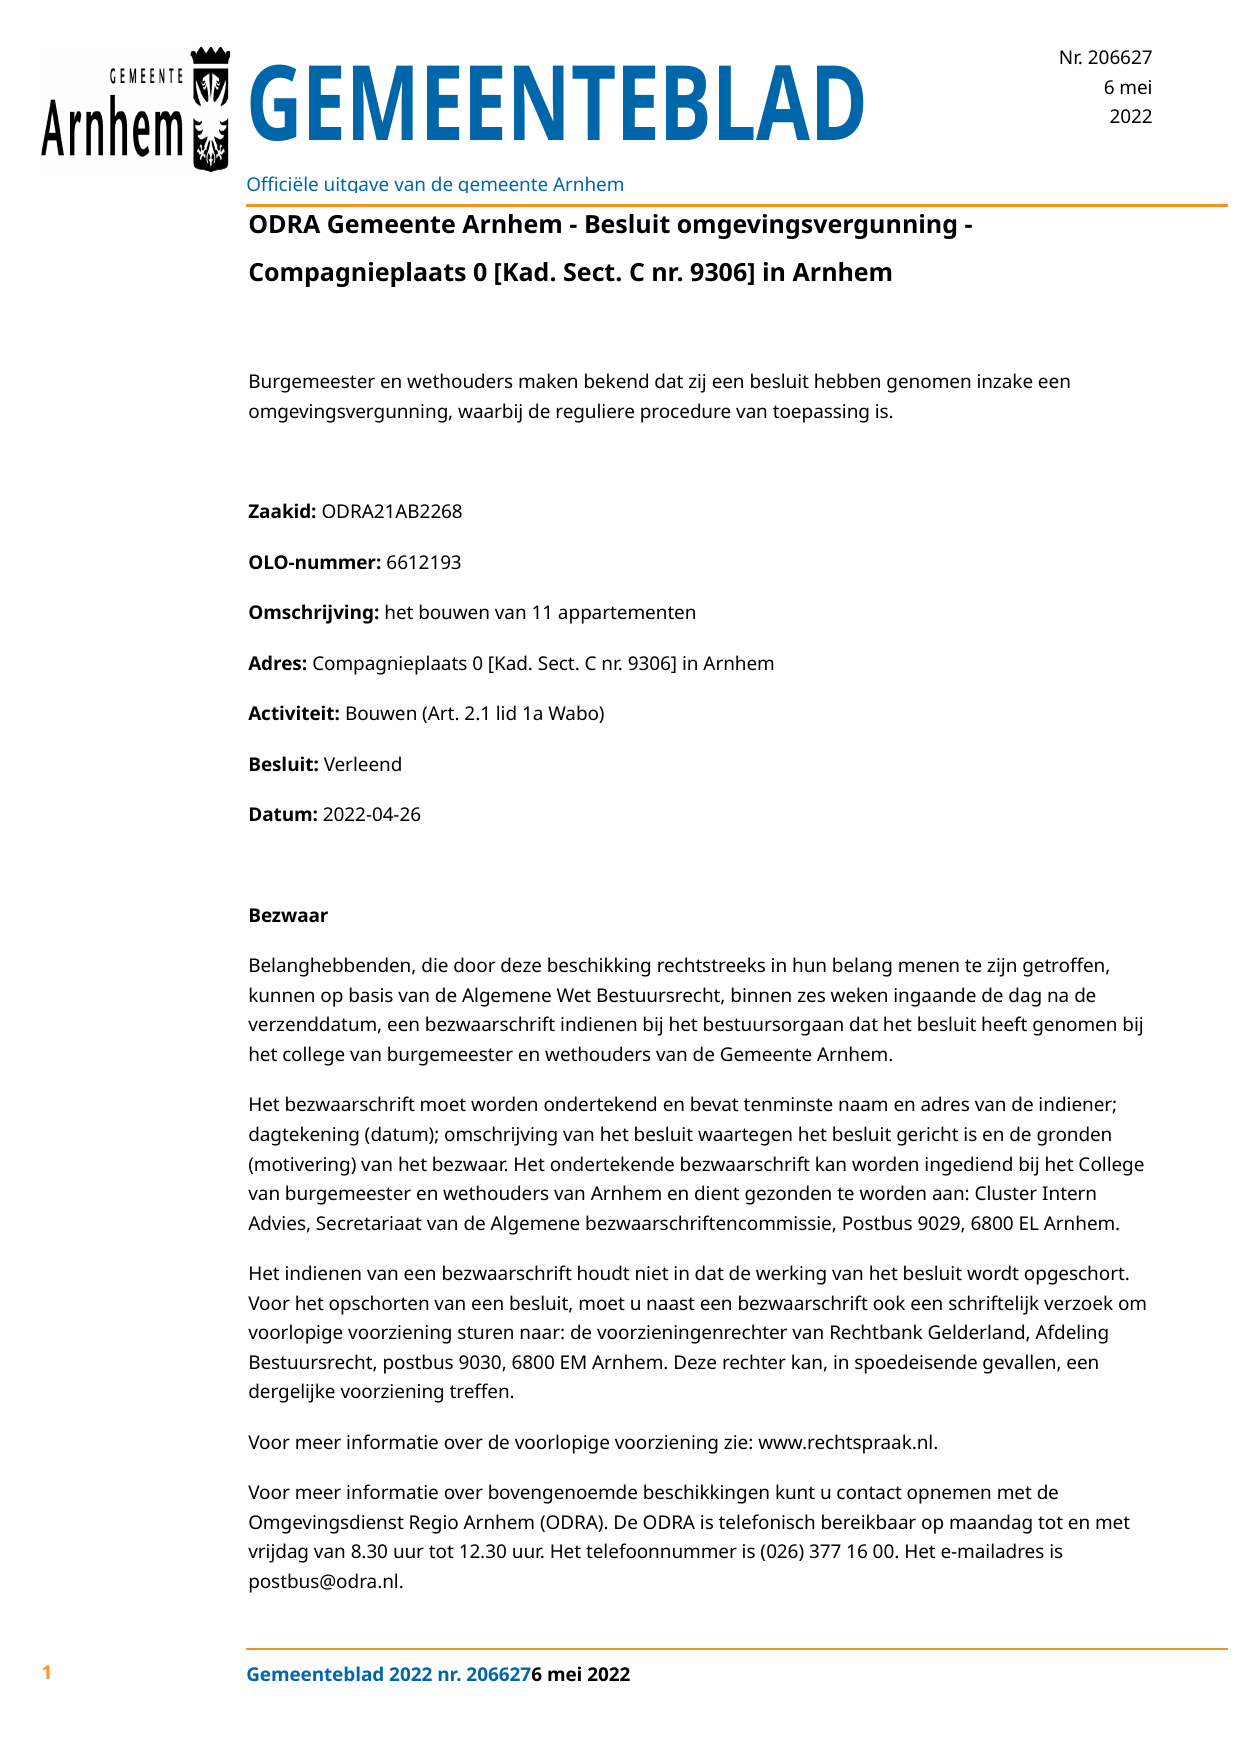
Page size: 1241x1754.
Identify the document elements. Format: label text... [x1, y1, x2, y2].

picture [41, 47, 231, 172]
text Besluit: Verleend [248, 751, 1152, 777]
text Voor meer informatie over de voorlopige voorziening zie: www.rechtspraak.nl. [248, 1429, 1152, 1455]
text Belanghebbenden, die door deze beschikking rechtstreeks in hun belang menen te zijn getroffen, kunnen op basis van de Algemene Wet Bestuursrecht, binnen zes weken ingaande de dag na de verzenddatum, een bezwaarschrift indienen bij het bestuursorgaan dat het besluit heeft genomen bij het college van burgemeester en wethouders van de Gemeente Arnhem. [248, 952, 1152, 1067]
text OLO-nummer: 6612193 [248, 549, 1152, 575]
text Omschrijving: het bouwen van 11 appartementen [248, 599, 1152, 625]
text Datum: 2022-04-26 [248, 801, 1152, 827]
text Activiteit: Bouwen (Art. 2.1 lid 1a Wabo) [248, 700, 1152, 726]
text Het indienen van een bezwaarschrift houdt niet in dat de werking van het besluit wordt opgeschort. Voor het opschorten van een besluit, moet u naast een bezwaarschrift ook een schriftelijk verzoek om voorlopige voorziening sturen naar: de voorzieningenrechter van Rechtbank Gelderland, Afdeling Bestuursrecht, postbus 9030, 6800 EM Arnhem. Deze rechter kan, in spoedeisende gevallen, een dergelijke voorziening treffen. [248, 1260, 1152, 1404]
text ODRA Gemeente Arnhem - Besluit omgevingsvergunning - Compagnieplaats 0 [Kad. Sect. C nr. 9306] in Arnhem [248, 207, 1152, 288]
text Bezwaar [248, 902, 1152, 928]
text Adres: Compagnieplaats 0 [Kad. Sect. C nr. 9306] in Arnhem [248, 650, 1152, 676]
text Zaakid: ODRA21AB2268 [248, 499, 1152, 524]
text Het bezwaarschrift moet worden ondertekend en bevat tenminste naam en adres van de indiener; dagtekening (datum); omschrijving van het besluit waartegen het besluit gericht is en de gronden (motivering) van het bezwaar. Het ondertekende bezwaarschrift kan worden ingediend bij het College van burgemeester en wethouders van Arnhem en dient gezonden te worden aan: Cluster Intern Advies, Secretariaat van de Algemene bezwaarschriftencommissie, Postbus 9029, 6800 EL Arnhem. [248, 1092, 1152, 1236]
text Burgemeester en wethouders maken bekend dat zij een besluit hebben genomen inzake een omgevingsvergunning, waarbij de reguliere procedure van toepassing is. [248, 368, 1152, 424]
text Voor meer informatie over bovengenoemde beschikkingen kunt u contact opnemen met de Omgevingsdienst Regio Arnhem (ODRA). De ODRA is telefonisch bereikbaar op maandag tot en met vrijdag van 8.30 uur tot 12.30 uur. Het telefoonnummer is (026) 377 16 00. Het e-mailadres is postbus@odra.nl. [248, 1479, 1152, 1594]
